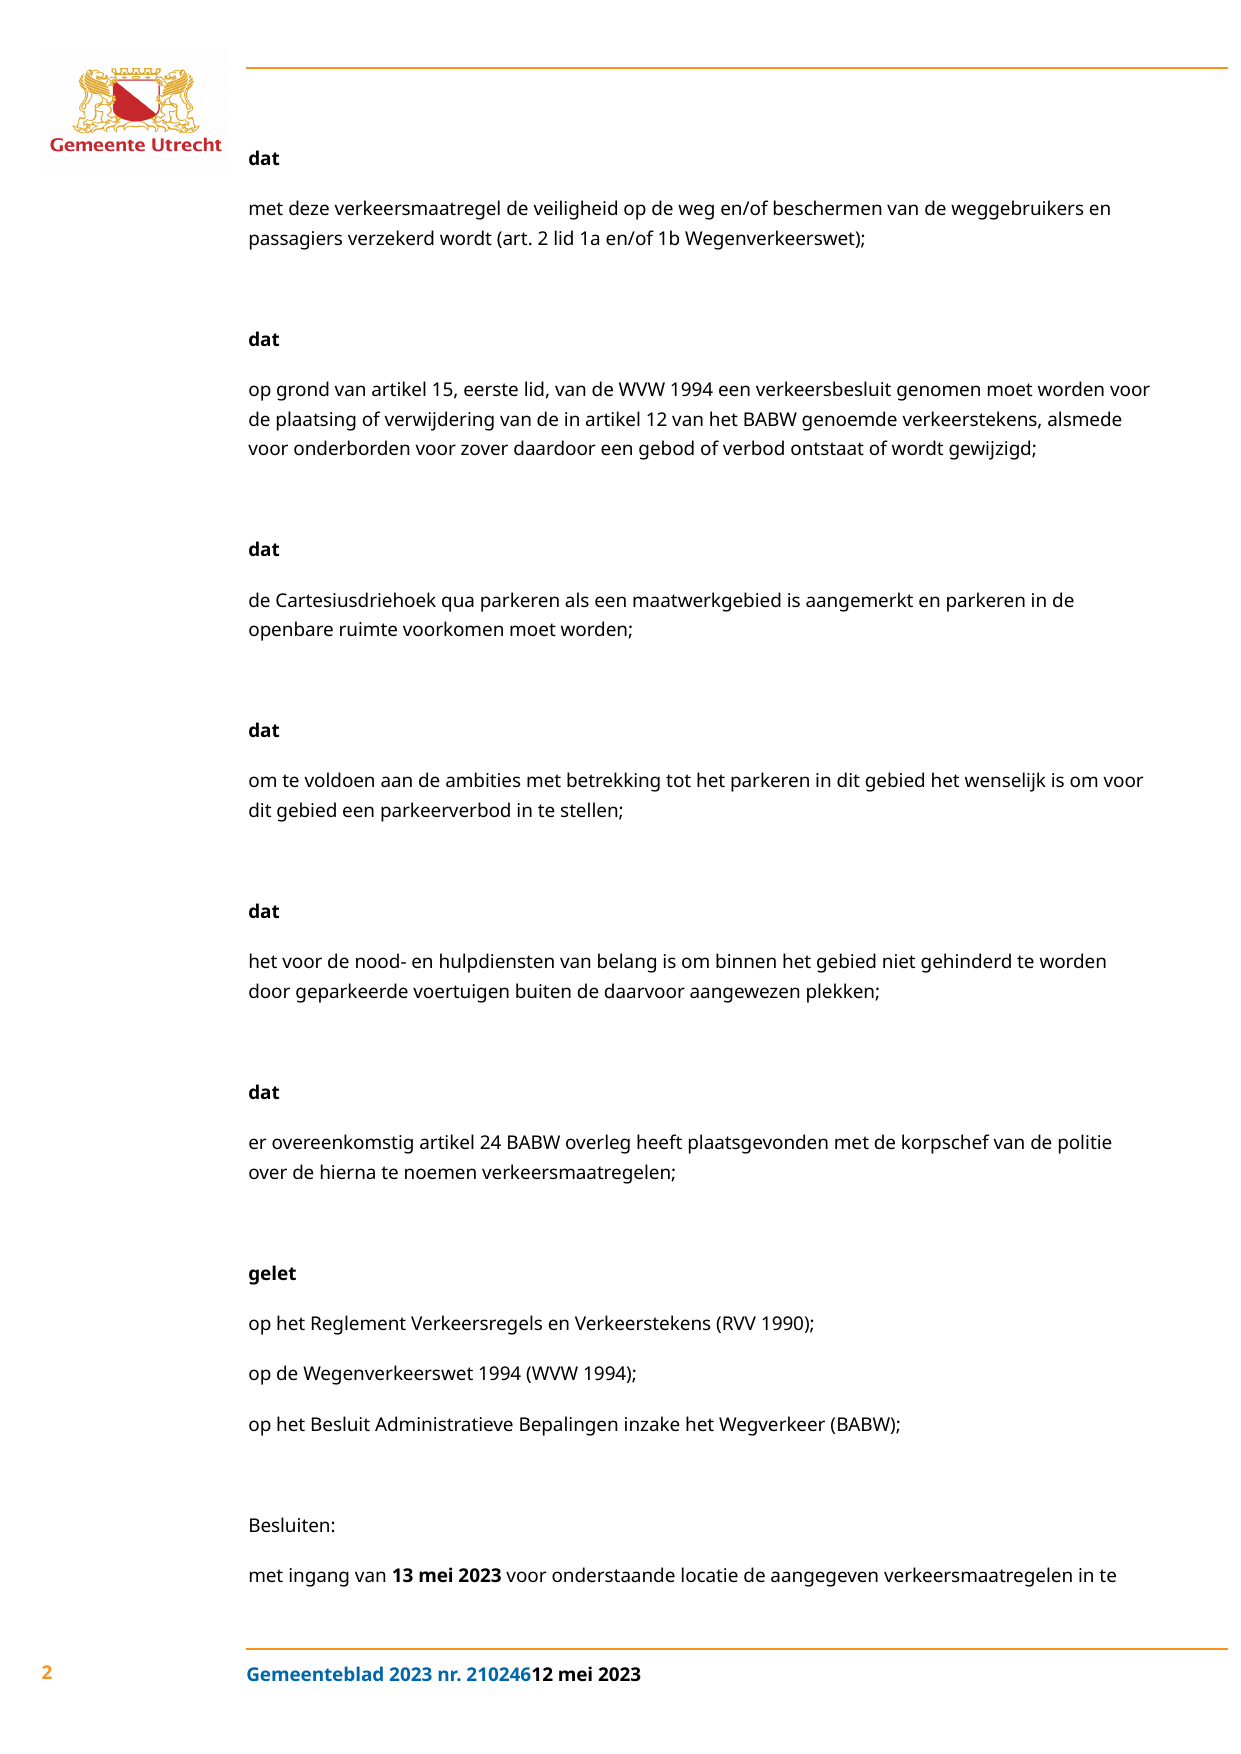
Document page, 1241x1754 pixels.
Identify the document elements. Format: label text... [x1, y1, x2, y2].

text het voor de nood- en hulpdiensten van belang is om binnen het gebied niet gehinderd te worden door geparkeerde voertuigen buiten de daarvoor aangewezen plekken; [248, 948, 1152, 1004]
text om te voldoen aan de ambities met betrekking tot het parkeren in dit gebied het wenselijk is om voor dit gebied een parkeerverbod in te stellen; [248, 768, 1152, 823]
text met deze verkeersmaatregel de veiligheid op de weg en/of beschermen van de weggebruikers en passagiers verzekerd wordt (art. 2 lid 1a en/of 1b Wegenverkeerswet); [248, 196, 1152, 251]
text dat [248, 145, 1152, 171]
picture [41, 47, 231, 172]
text op grond van artikel 15, eerste lid, van de WVW 1994 een verkeersbesluit genomen moet worden voor de plaatsing of verwijdering van de in artikel 12 van het BABW genoemde verkeerstekens, alsmede voor onderborden voor zover daardoor een gebod of verbod ontstaat of wordt gewijzigd; [248, 376, 1152, 461]
text de Cartesiusdriehoek qua parkeren als een maatwerkgebied is aangemerkt en parkeren in de openbare ruimte voorkomen moet worden; [248, 587, 1152, 642]
text dat [248, 1079, 1152, 1105]
text dat [248, 898, 1152, 924]
text op het Reglement Verkeersregels en Verkeerstekens (RVV 1990); [248, 1310, 1152, 1336]
text Besluiten: [248, 1512, 1152, 1538]
text op de Wegenverkeerswet 1994 (WVW 1994); [248, 1361, 1152, 1386]
text dat [248, 717, 1152, 743]
text gelet [248, 1260, 1152, 1286]
text dat [248, 326, 1152, 352]
text er overeenkomstig artikel 24 BABW overleg heeft plaatsgevonden met de korpschef van de politie over de hierna te noemen verkeersmaatregelen; [248, 1129, 1152, 1185]
text met ingang van 13 mei 2023 voor onderstaande locatie de aangegeven verkeersmaatregelen in te [248, 1562, 1152, 1588]
text op het Besluit Administratieve Bepalingen inzake het Wegverkeer (BABW); [248, 1411, 1152, 1437]
text dat [248, 536, 1152, 562]
